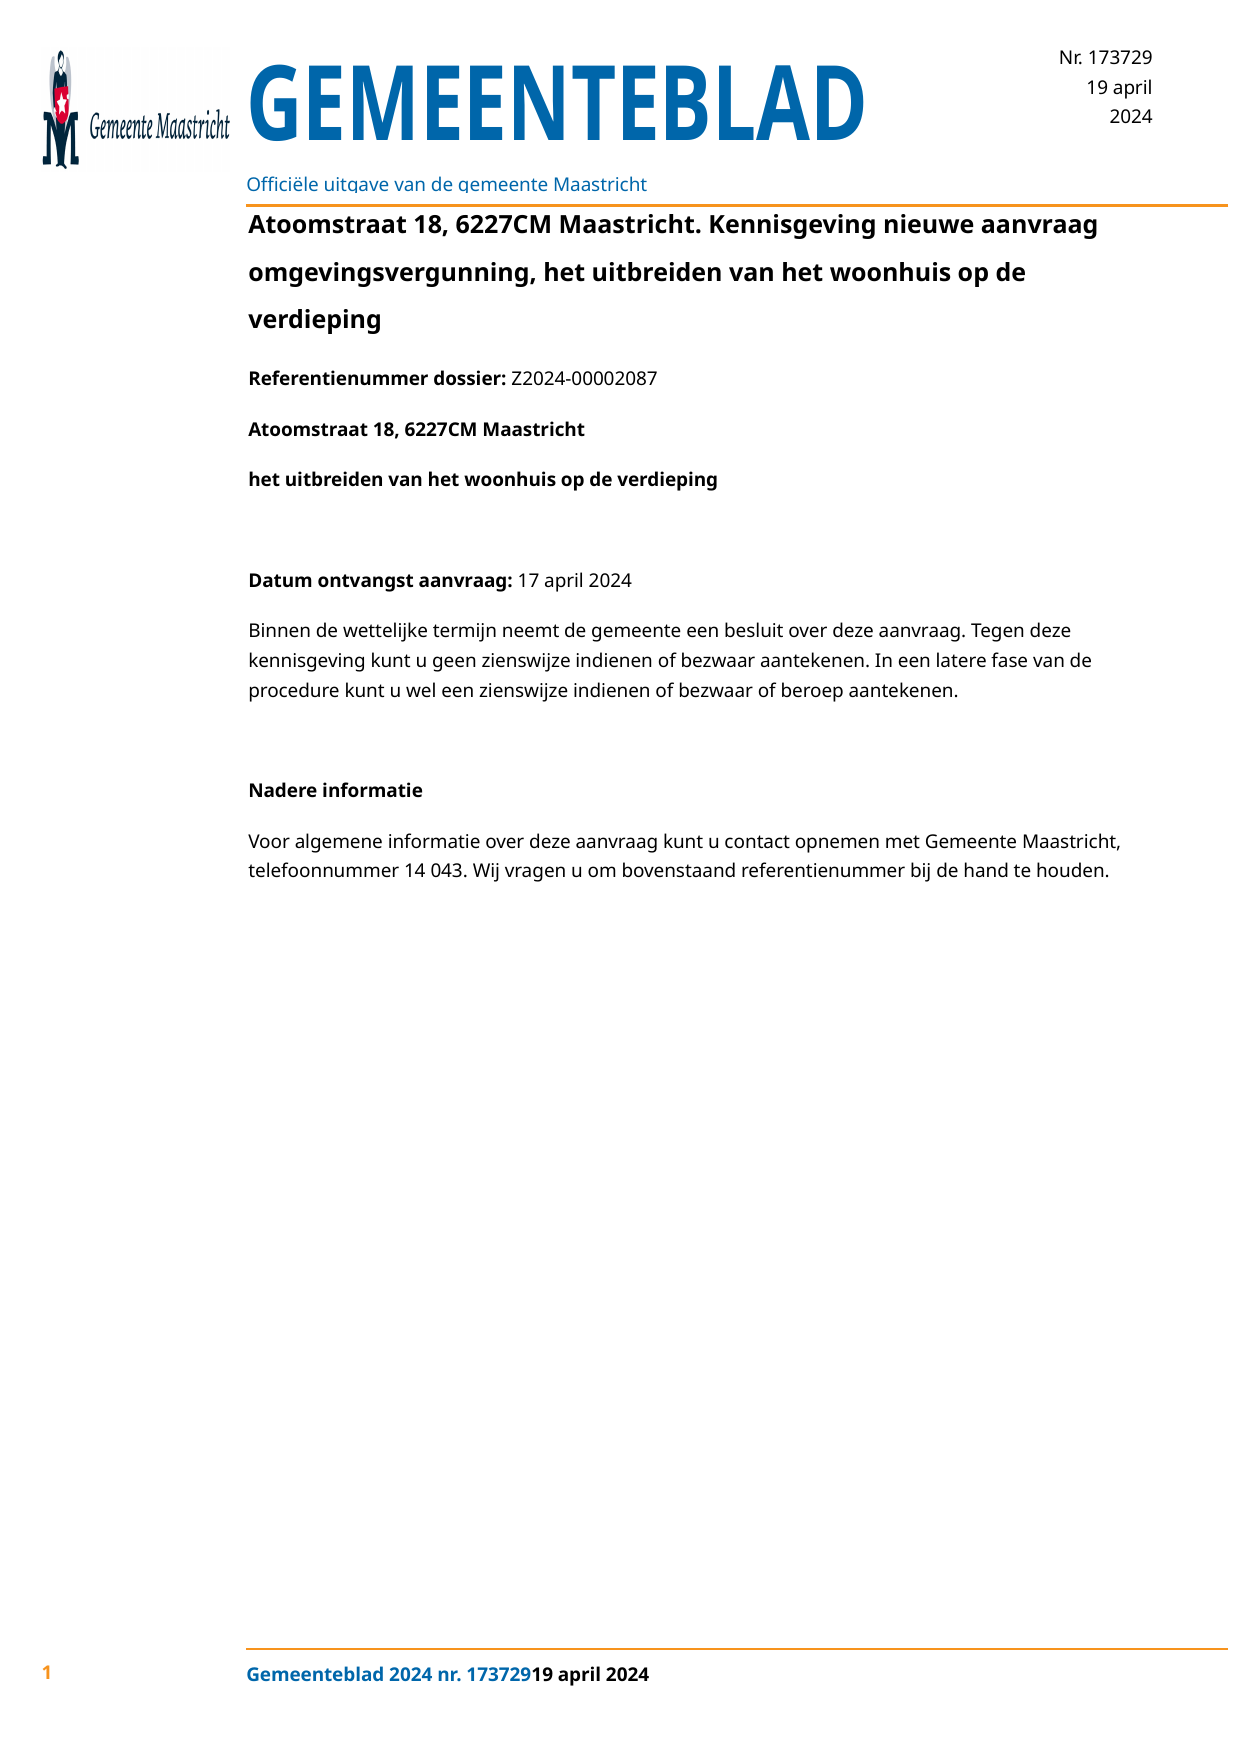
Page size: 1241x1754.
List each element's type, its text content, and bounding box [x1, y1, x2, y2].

text Atoomstraat 18, 6227CM Maastricht. Kennisgeving nieuwe aanvraag omgevingsvergunning, het uitbreiden van het woonhuis op de verdieping [248, 207, 1152, 336]
picture [41, 47, 231, 172]
text Binnen de wettelijke termijn neemt de gemeente een besluit over deze aanvraag. Tegen deze kennisgeving kunt u geen zienswijze indienen of bezwaar aantekenen. In een latere fase van de procedure kunt u wel een zienswijze indienen of bezwaar of beroep aantekenen. [248, 618, 1152, 702]
text het uitbreiden van het woonhuis op de verdieping [248, 466, 1152, 492]
text Voor algemene informatie over deze aanvraag kunt u contact opnemen met Gemeente Maastricht, telefoonnummer 14 043. Wij vragen u om bovenstaand referentienummer bij de hand te houden. [248, 828, 1152, 883]
text Datum ontvangst aanvraag: 17 april 2024 [248, 567, 1152, 593]
text Nadere informatie [248, 778, 1152, 803]
text Atoomstraat 18, 6227CM Maastricht [248, 416, 1152, 442]
text Referentienummer dossier: Z2024-00002087 [248, 366, 1152, 391]
